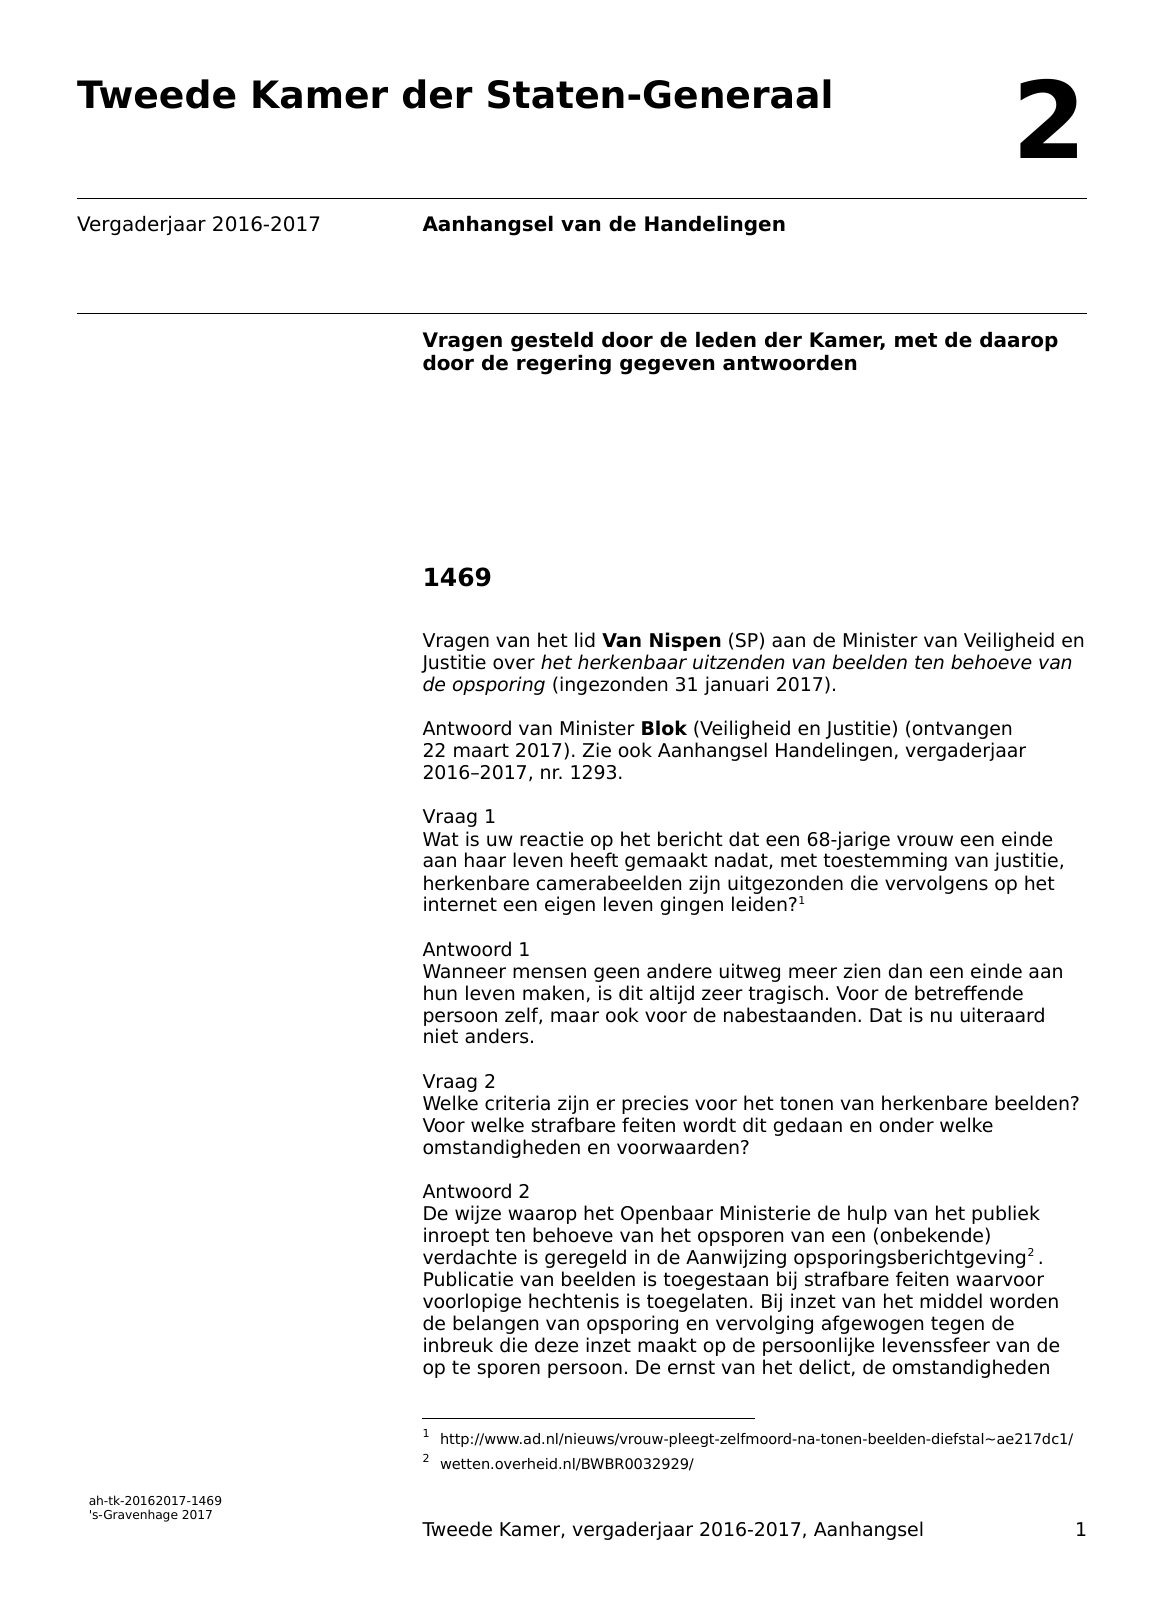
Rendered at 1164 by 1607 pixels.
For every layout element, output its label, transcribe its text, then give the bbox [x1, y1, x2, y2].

text Antwoord van Minister Blok (Veiligheid en Justitie) (ontvangen 22 maart 2017). Zie ook Aanhangsel Handelingen, vergaderjaar 2016–2017, nr. 1293. [422, 718, 1087, 784]
text Vraag 2 [422, 1071, 1087, 1093]
text Antwoord 2 [422, 1181, 1087, 1203]
table_cell Aanhangsel van de Handelingen [422, 199, 1087, 313]
text Vraag 1 [422, 806, 1087, 828]
text wetten.overheid.nl/BWBR0032929/ [422, 1452, 1087, 1474]
table_cell [77, 314, 422, 375]
text Wanneer mensen geen andere uitweg meer zien dan een einde aan hun leven maken, is dit altijd zeer tragisch. Voor de betreffende persoon zelf, maar ook voor de nabestaanden. Dat is nu uiteraard niet anders. [422, 961, 1087, 1048]
text Antwoord 1 [422, 938, 1087, 961]
text Welke criteria zijn er precies voor het tonen van herkenbare beelden? Voor welke strafbare feiten wordt dit gedaan en onder welke omstandigheden en voorwaarden? [422, 1093, 1087, 1158]
text De wijze waarop het Openbaar Ministerie de hulp van het publiek inroept ten behoeve van het opsporen van een (onbekende) verdachte is geregeld in de Aanwijzing opsporingsberichtgeving. Publicatie van beelden is toegestaan bij strafbare feiten waarvoor voorlopige hechtenis is toegelaten. Bij inzet van het middel worden de belangen van opsporing en vervolging afgewogen tegen de inbreuk die deze inzet maakt op de persoonlijke levenssfeer van de op te sporen persoon. De ernst van het delict, de omstandigheden [422, 1203, 1087, 1378]
text ah-tk-20162017-1469 [88, 1494, 323, 1508]
table_cell Vergaderjaar 2016-2017 [77, 199, 422, 313]
table_header Tweede Kamer der Staten-Generaal [77, 59, 886, 198]
text http://www.ad.nl/nieuws/vrouw-pleegt-zelfmoord-na-tonen-beelden-diefstal~ae217dc1/ [422, 1427, 1087, 1449]
text 1469 [422, 563, 1087, 592]
text 's-Gravenhage 2017 [88, 1508, 323, 1522]
table_cell Vragen gesteld door de leden der Kamer, met de daarop door de regering gegeven antwoorden [422, 314, 1087, 375]
table_header 2 [886, 59, 1087, 198]
text Wat is uw reactie op het bericht dat een 68-jarige vrouw een einde aan haar leven heeft gemaakt nadat, met toestemming van justitie, herkenbare camerabeelden zijn uitgezonden die vervolgens op het internet een eigen leven gingen leiden? [422, 828, 1087, 916]
text Vragen van het lid Van Nispen (SP) aan de Minister van Veiligheid en Justitie over het herkenbaar uitzenden van beelden ten behoeve van de opsporing (ingezonden 31 januari 2017). [422, 630, 1087, 696]
